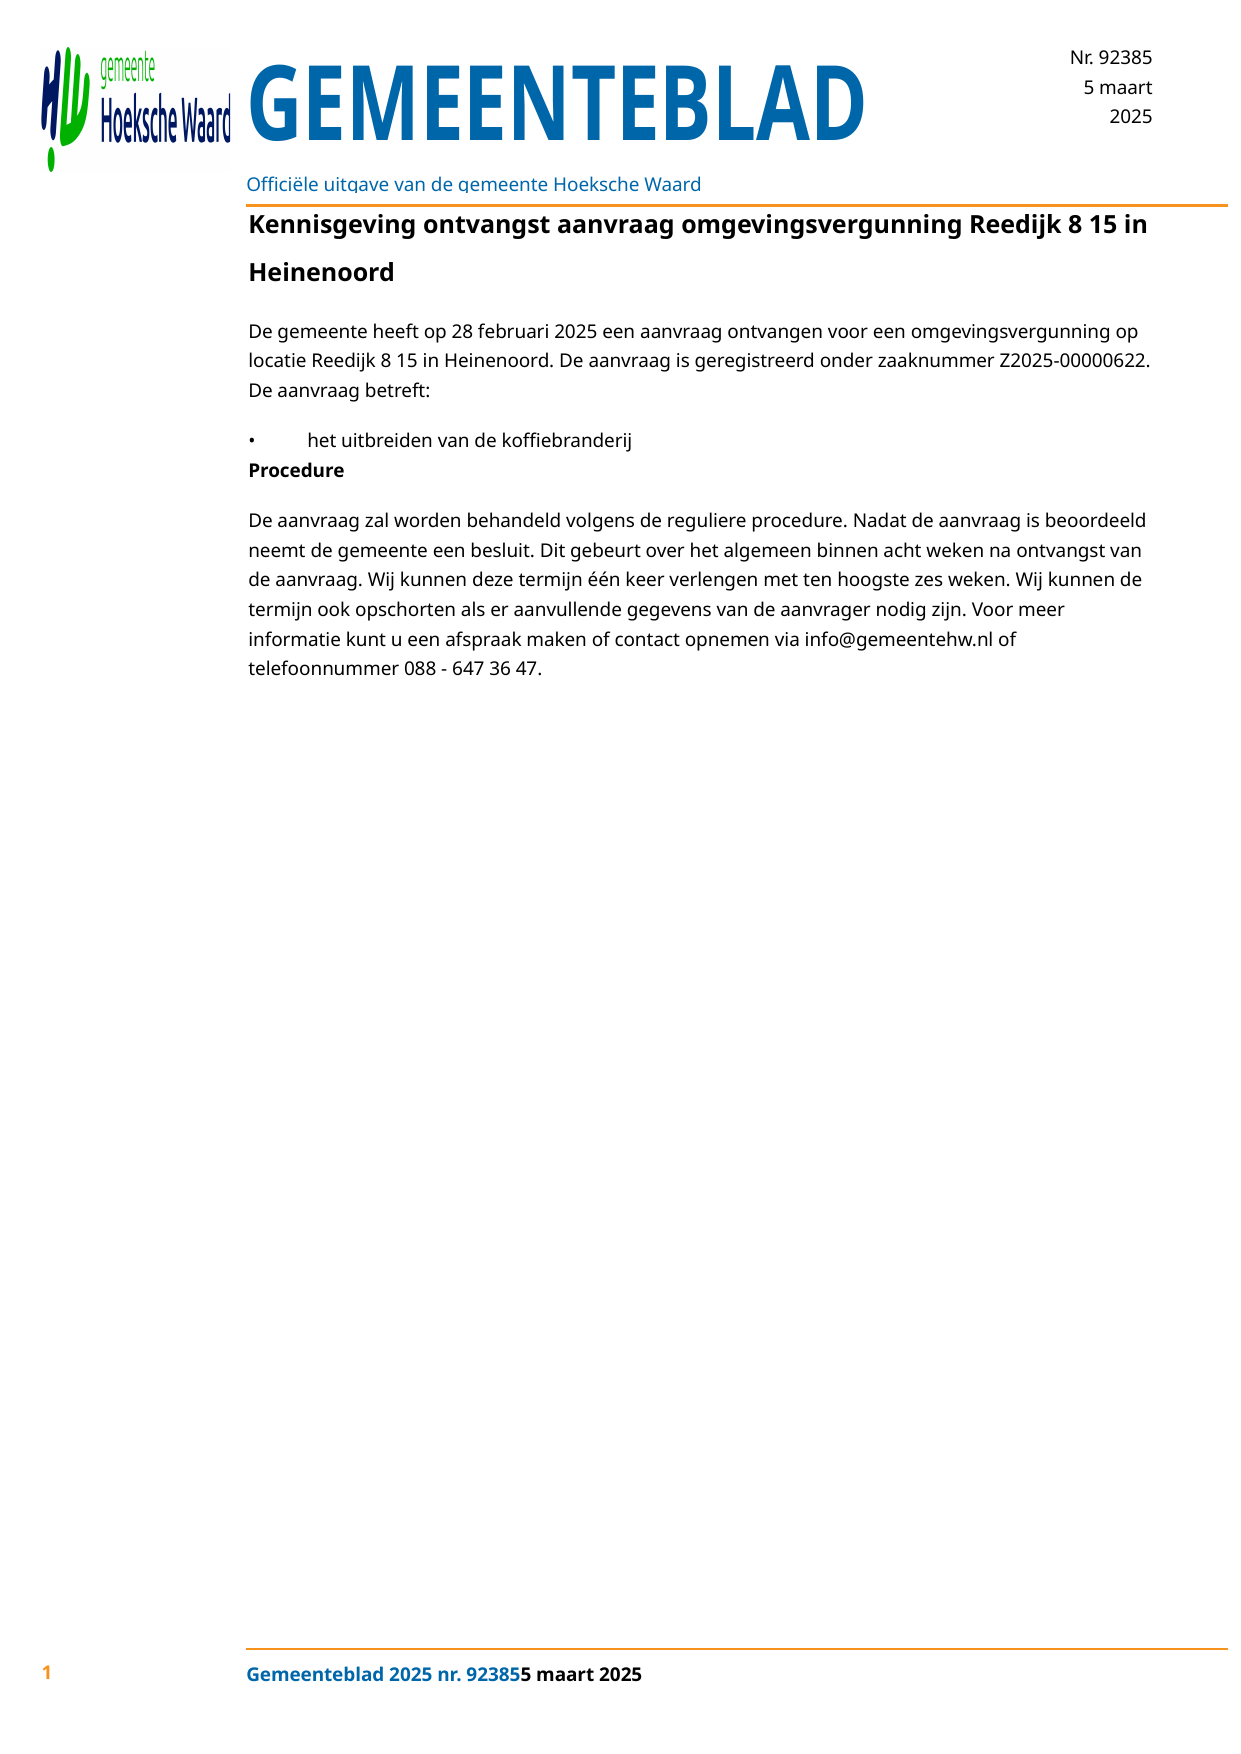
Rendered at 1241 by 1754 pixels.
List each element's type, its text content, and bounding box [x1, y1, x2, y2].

text Procedure [248, 457, 1152, 483]
text De aanvraag zal worden behandeld volgens de reguliere procedure. Nadat de aanvraag is beoordeeld neemt de gemeente een besluit. Dit gebeurt over het algemeen binnen acht weken na ontvangst van de aanvraag. Wij kunnen deze termijn één keer verlengen met ten hoogste zes weken. Wij kunnen de termijn ook opschorten als er aanvullende gegevens van de aanvrager nodig zijn. Voor meer informatie kunt u een afspraak maken of contact opnemen via info@gemeentehw.nl of telefoonnummer 088 - 647 36 47. [248, 507, 1152, 681]
text De gemeente heeft op 28 februari 2025 een aanvraag ontvangen voor een omgevingsvergunning op locatie Reedijk 8 15 in Heinenoord. De aanvraag is geregistreerd onder zaaknummer Z2025-00000622. De aanvraag betreft: [248, 318, 1152, 403]
picture [41, 47, 231, 172]
text Kennisgeving ontvangst aanvraag omgevingsvergunning Reedijk 8 15 in Heinenoord [248, 207, 1152, 288]
list het uitbreiden van de koffiebranderij [248, 427, 1152, 453]
